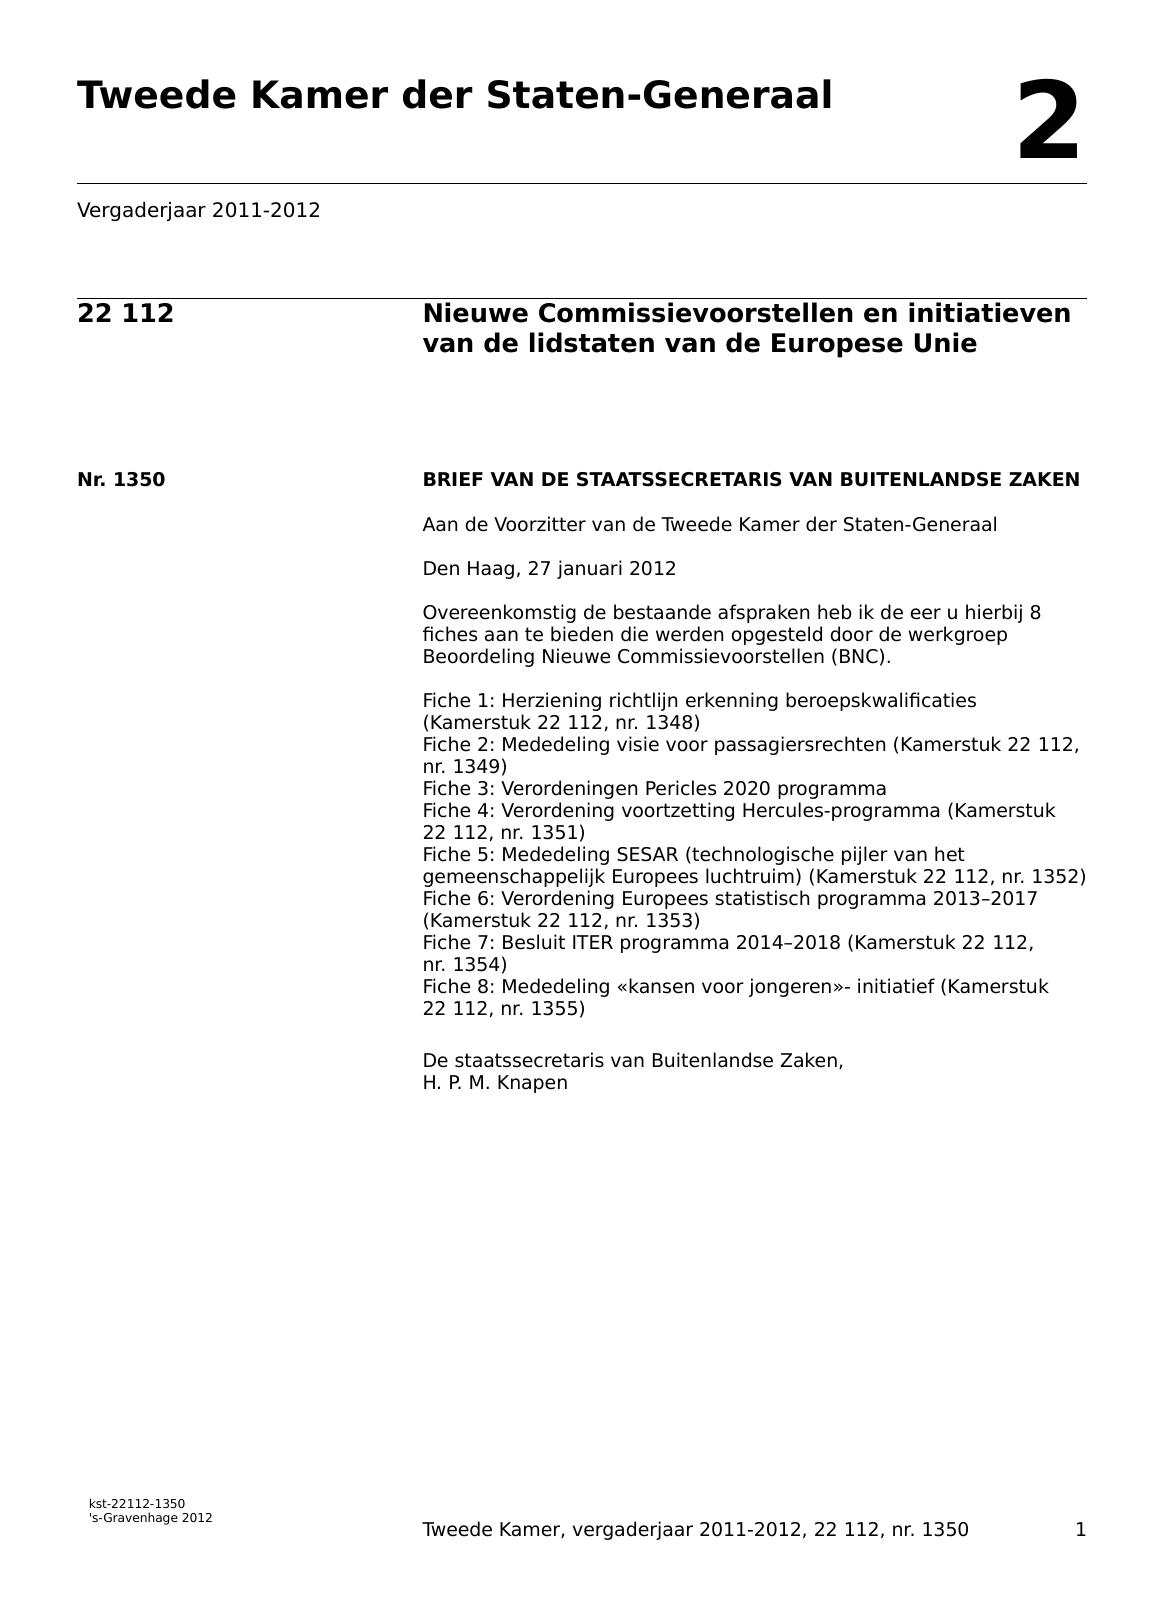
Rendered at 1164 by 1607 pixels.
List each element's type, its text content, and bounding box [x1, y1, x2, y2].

text Fiche 2: Mededeling visie voor passagiersrechten (Kamerstuk 22 112, nr. 1349) [422, 734, 1087, 778]
text Fiche 6: Verordening Europees statistisch programma 2013–2017 (Kamerstuk 22 112, nr. 1353) [422, 888, 1087, 932]
text Overeenkomstig de bestaande afspraken heb ik de eer u hierbij 8 fiches aan te bieden die werden opgesteld door de werkgroep Beoordeling Nieuwe Commissievoorstellen (BNC). [422, 602, 1087, 668]
text Fiche 5: Mededeling SESAR (technologische pijler van het gemeenschappelijk Europees luchtruim) (Kamerstuk 22 112, nr. 1352) [422, 844, 1087, 888]
text Aan de Voorzitter van de Tweede Kamer der Staten-Generaal [422, 513, 1087, 536]
text Fiche 1: Herziening richtlijn erkenning beroepskwalificaties (Kamerstuk 22 112, nr. 1348) [422, 690, 1087, 734]
text Fiche 3: Verordeningen Pericles 2020 programma [422, 778, 1087, 800]
table_header Tweede Kamer der Staten-Generaal [77, 59, 886, 183]
text 's-Gravenhage 2012 [88, 1511, 323, 1525]
text Den Haag, 27 januari 2012 [422, 558, 1087, 580]
text Fiche 8: Mededeling «kansen voor jongeren»- initiatief (Kamerstuk 22 112, nr. 1355) [422, 976, 1087, 1020]
table_header 2 [886, 59, 1087, 183]
text Fiche 4: Verordening voortzetting Hercules-programma (Kamerstuk 22 112, nr. 1351) [422, 800, 1087, 844]
subtitle Nr. 1350 BRIEF VAN DE STAATSSECRETARIS VAN BUITENLANDSE ZAKEN [77, 469, 1087, 491]
text kst-22112-1350 [88, 1497, 323, 1511]
text De staatssecretaris van Buitenlandse Zaken, H. P. M. Knapen [422, 1050, 1087, 1094]
subtitle 22 112 Nieuwe Commissievoorstellen en initiatieven van de lidstaten van de Europese Unie [77, 299, 1087, 358]
text Fiche 7: Besluit ITER programma 2014–2018 (Kamerstuk 22 112, nr. 1354) [422, 932, 1087, 976]
table_cell Vergaderjaar 2011-2012 [77, 184, 1087, 298]
